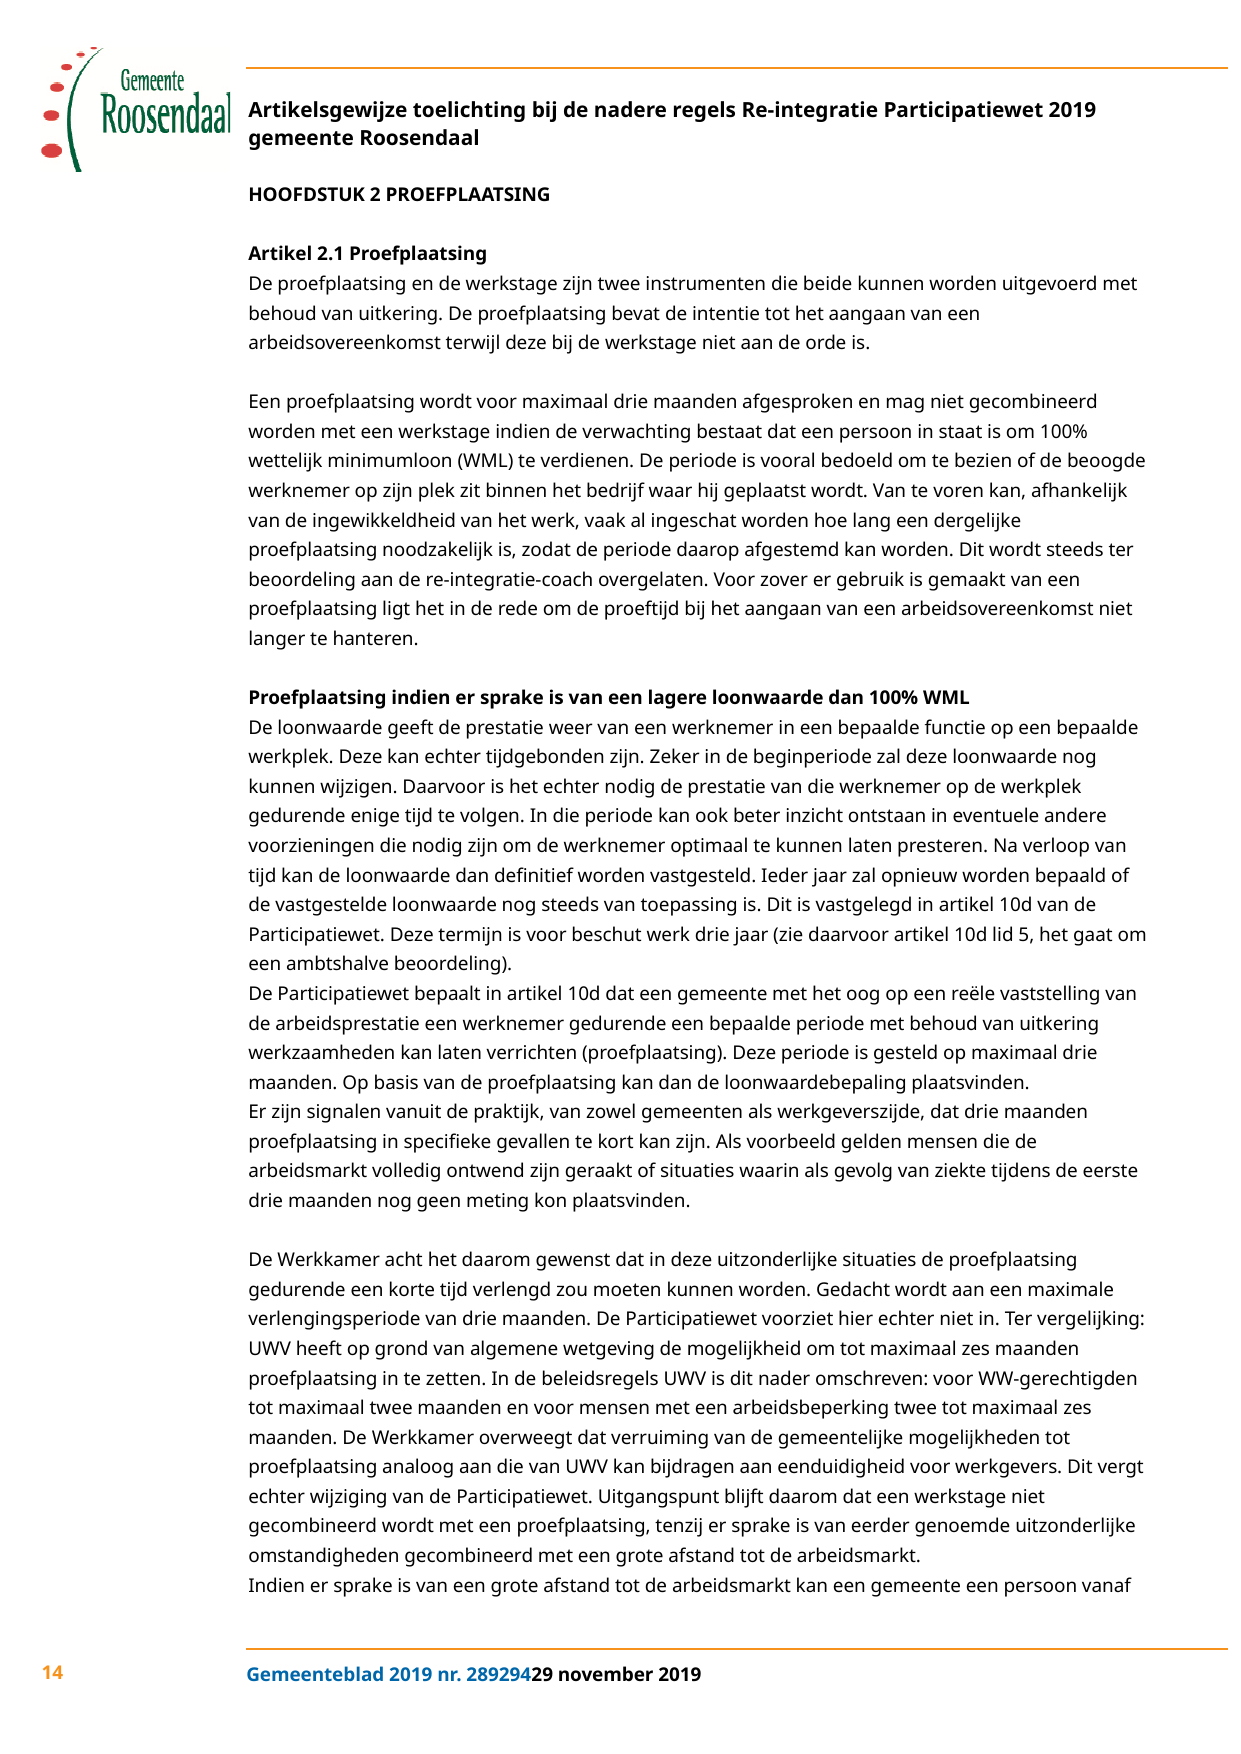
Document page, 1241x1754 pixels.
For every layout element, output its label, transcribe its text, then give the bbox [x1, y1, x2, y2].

text HOOFDSTUK 2 PROEFPLAATSING [248, 181, 1152, 207]
text Artikel 2.1 Proefplaatsing [248, 241, 1152, 266]
text De Participatiewet bepaalt in artikel 10d dat een gemeente met het oog op een reële vaststelling van de arbeidsprestatie een werknemer gedurende een bepaalde periode met behoud van uitkering werkzaamheden kan laten verrichten (proefplaatsing). Deze periode is gesteld op maximaal drie maanden. Op basis van de proefplaatsing kan dan de loonwaardebepaling plaatsvinden. [248, 980, 1152, 1094]
picture [41, 47, 231, 172]
text De proefplaatsing en de werkstage zijn twee instrumenten die beide kunnen worden uitgevoerd met behoud van uitkering. De proefplaatsing bevat de intentie tot het aangaan van een arbeidsovereenkomst terwijl deze bij de werkstage niet aan de orde is. [248, 270, 1152, 355]
text Indien er sprake is van een grote afstand tot de arbeidsmarkt kan een gemeente een persoon vanaf [248, 1572, 1152, 1597]
text Proefplaatsing indien er sprake is van een lagere loonwaarde dan 100% WML [248, 684, 1152, 710]
text Er zijn signalen vanuit de praktijk, van zowel gemeenten als werkgeverszijde, dat drie maanden proefplaatsing in specifieke gevallen te kort kan zijn. Als voorbeeld gelden mensen die de arbeidsmarkt volledig ontwend zijn geraakt of situaties waarin als gevolg van ziekte tijdens de eerste drie maanden nog geen meting kon plaatsvinden. [248, 1098, 1152, 1213]
text De Werkkamer acht het daarom gewenst dat in deze uitzonderlijke situaties de proefplaatsing gedurende een korte tijd verlengd zou moeten kunnen worden. Gedacht wordt aan een maximale verlengingsperiode van drie maanden. De Participatiewet voorziet hier echter niet in. Ter vergelijking: UWV heeft op grond van algemene wetgeving de mogelijkheid om tot maximaal zes maanden proefplaatsing in te zetten. In de beleidsregels UWV is dit nader omschreven: voor WW-gerechtigden tot maximaal twee maanden en voor mensen met een arbeidsbeperking twee tot maximaal zes maanden. De Werkkamer overweegt dat verruiming van de gemeentelijke mogelijkheden tot proefplaatsing analoog aan die van UWV kan bijdragen aan eenduidigheid voor werkgevers. Dit vergt echter wijziging van de Participatiewet. Uitgangspunt blijft daarom dat een werkstage niet gecombineerd wordt met een proefplaatsing, tenzij er sprake is van eerder genoemde uitzonderlijke omstandigheden gecombineerd met een grote afstand tot de arbeidsmarkt. [248, 1246, 1152, 1568]
text De loonwaarde geeft de prestatie weer van een werknemer in een bepaalde functie op een bepaalde werkplek. Deze kan echter tijdgebonden zijn. Zeker in de beginperiode zal deze loonwaarde nog kunnen wijzigen. Daarvoor is het echter nodig de prestatie van die werknemer op de werkplek gedurende enige tijd te volgen. In die periode kan ook beter inzicht ontstaan in eventuele andere voorzieningen die nodig zijn om de werknemer optimaal te kunnen laten presteren. Na verloop van tijd kan de loonwaarde dan definitief worden vastgesteld. Ieder jaar zal opnieuw worden bepaald of de vastgestelde loonwaarde nog steeds van toepassing is. Dit is vastgelegd in artikel 10d van de Participatiewet. Deze termijn is voor beschut werk drie jaar (zie daarvoor artikel 10d lid 5, het gaat om een ambtshalve beoordeling). [248, 714, 1152, 976]
text Een proefplaatsing wordt voor maximaal drie maanden afgesproken en mag niet gecombineerd worden met een werkstage indien de verwachting bestaat dat een persoon in staat is om 100% wettelijk minimumloon (WML) te verdienen. De periode is vooral bedoeld om te bezien of de beoogde werknemer op zijn plek zit binnen het bedrijf waar hij geplaatst wordt. Van te voren kan, afhankelijk van de ingewikkeldheid van het werk, vaak al ingeschat worden hoe lang een dergelijke proefplaatsing noodzakelijk is, zodat de periode daarop afgestemd kan worden. Dit wordt steeds ter beoordeling aan de re-integratie-coach overgelaten. Voor zover er gebruik is gemaakt van een proefplaatsing ligt het in de rede om de proeftijd bij het aangaan van een arbeidsovereenkomst niet langer te hanteren. [248, 388, 1152, 651]
text Artikelsgewijze toelichting bij de nadere regels Re-integratie Participatiewet 2019 gemeente Roosendaal [248, 95, 1152, 152]
